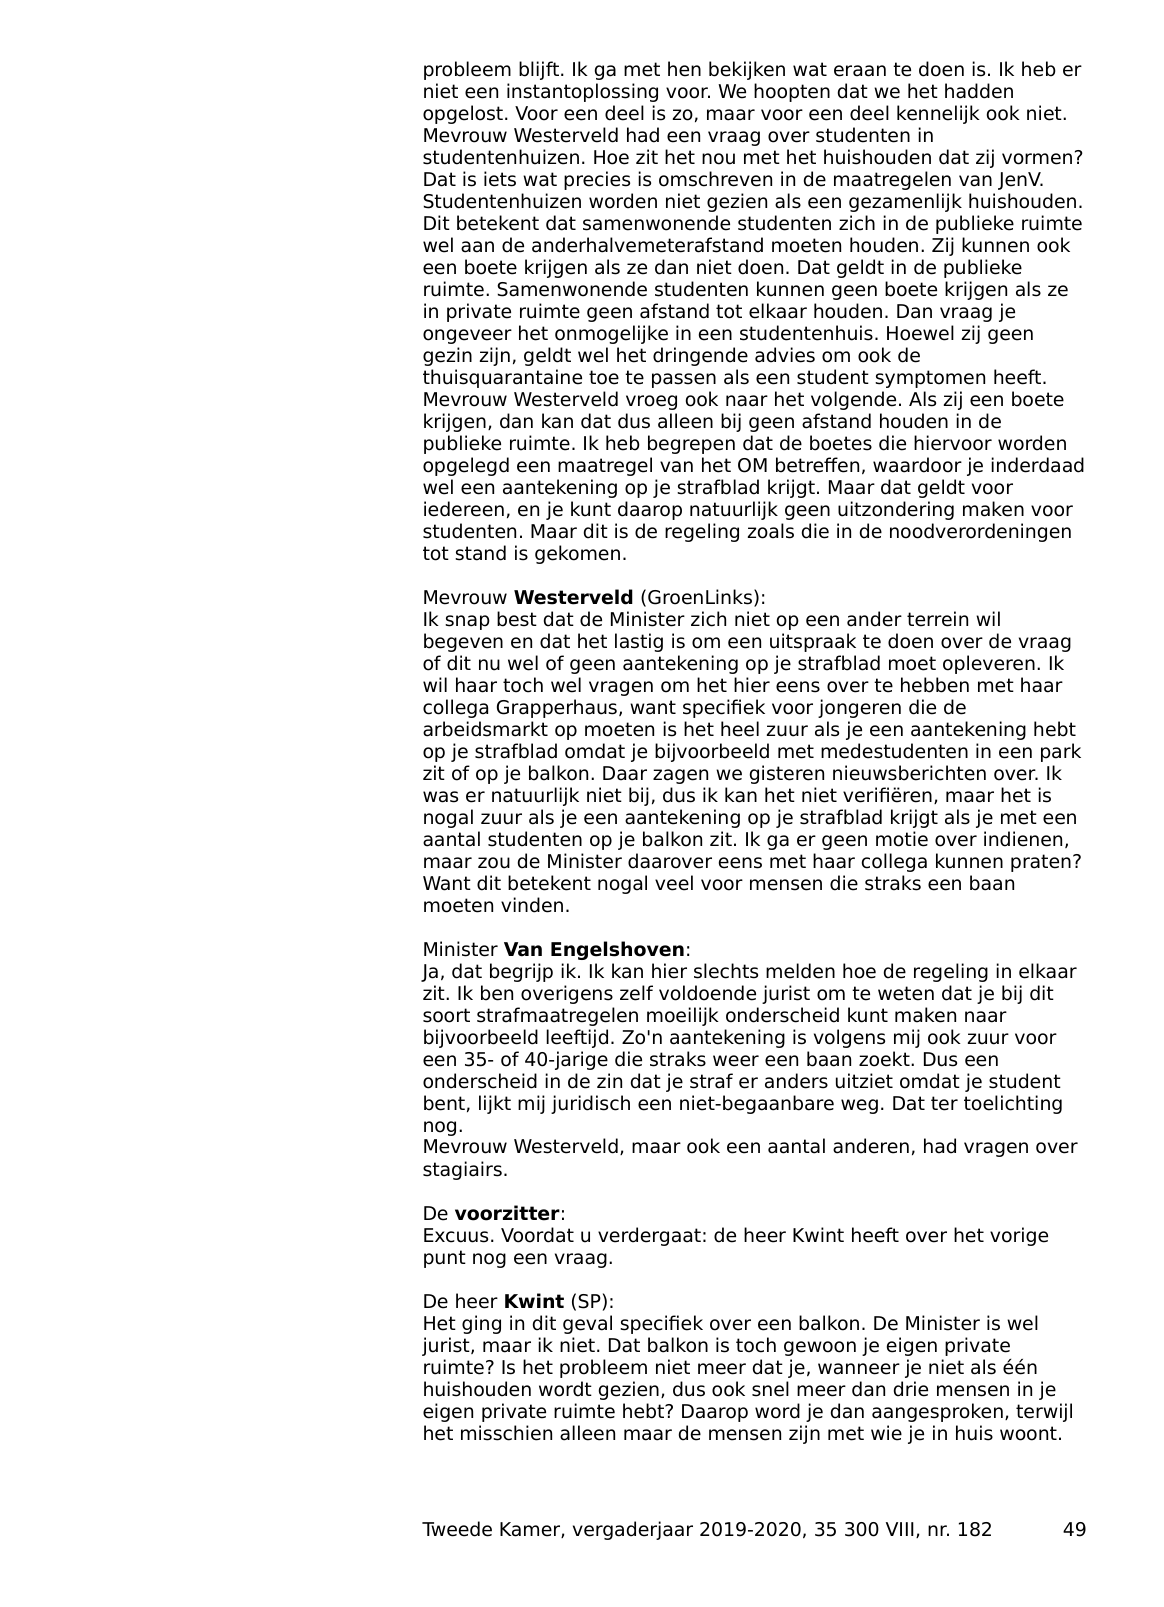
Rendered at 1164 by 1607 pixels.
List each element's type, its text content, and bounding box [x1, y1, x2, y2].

text Het ging in dit geval specifiek over een balkon. De Minister is wel jurist, maar ik niet. Dat balkon is toch gewoon je eigen private ruimte? Is het probleem niet meer dat je, wanneer je niet als één huishouden wordt gezien, dus ook snel meer dan drie mensen in je eigen private ruimte hebt? Daarop word je dan aangesproken, terwijl het misschien alleen maar de mensen zijn met wie je in huis woont. [422, 1313, 1087, 1444]
text Mevrouw Westerveld (GroenLinks): [422, 587, 1087, 609]
text Mevrouw Westerveld had een vraag over studenten in studentenhuizen. Hoe zit het nou met het huishouden dat zij vormen? Dat is iets wat precies is omschreven in de maatregelen van JenV. Studentenhuizen worden niet gezien als een gezamenlijk huishouden. Dit betekent dat samenwonende studenten zich in de publieke ruimte wel aan de anderhalvemeterafstand moeten houden. Zij kunnen ook een boete krijgen als ze dan niet doen. Dat geldt in de publieke ruimte. Samenwonende studenten kunnen geen boete krijgen als ze in private ruimte geen afstand tot elkaar houden. Dan vraag je ongeveer het onmogelijke in een studentenhuis. Hoewel zij geen gezin zijn, geldt wel het dringende advies om ook de thuisquarantaine toe te passen als een student symptomen heeft. Mevrouw Westerveld vroeg ook naar het volgende. Als zij een boete krijgen, dan kan dat dus alleen bij geen afstand houden in de publieke ruimte. Ik heb begrepen dat de boetes die hiervoor worden opgelegd een maatregel van het OM betreffen, waardoor je inderdaad wel een aantekening op je strafblad krijgt. Maar dat geldt voor iedereen, en je kunt daarop natuurlijk geen uitzondering maken voor studenten. Maar dit is de regeling zoals die in de noodverordeningen tot stand is gekomen. [422, 125, 1087, 564]
text probleem blijft. Ik ga met hen bekijken wat eraan te doen is. Ik heb er niet een instantoplossing voor. We hoopten dat we het hadden opgelost. Voor een deel is zo, maar voor een deel kennelijk ook niet. [422, 59, 1087, 125]
text Minister Van Engelshoven: [422, 939, 1087, 961]
text Excuus. Voordat u verdergaat: de heer Kwint heeft over het vorige punt nog een vraag. [422, 1224, 1087, 1268]
text De heer Kwint (SP): [422, 1291, 1087, 1313]
text Ja, dat begrijp ik. Ik kan hier slechts melden hoe de regeling in elkaar zit. Ik ben overigens zelf voldoende jurist om te weten dat je bij dit soort strafmaatregelen moeilijk onderscheid kunt maken naar bijvoorbeeld leeftijd. Zo'n aantekening is volgens mij ook zuur voor een 35- of 40-jarige die straks weer een baan zoekt. Dus een onderscheid in de zin dat je straf er anders uitziet omdat je student bent, lijkt mij juridisch een niet-begaanbare weg. Dat ter toelichting nog. [422, 961, 1087, 1136]
text Ik snap best dat de Minister zich niet op een ander terrein wil begeven en dat het lastig is om een uitspraak te doen over de vraag of dit nu wel of geen aantekening op je strafblad moet opleveren. Ik wil haar toch wel vragen om het hier eens over te hebben met haar collega Grapperhaus, want specifiek voor jongeren die de arbeidsmarkt op moeten is het heel zuur als je een aantekening hebt op je strafblad omdat je bijvoorbeeld met medestudenten in een park zit of op je balkon. Daar zagen we gisteren nieuwsberichten over. Ik was er natuurlijk niet bij, dus ik kan het niet verifiëren, maar het is nogal zuur als je een aantekening op je strafblad krijgt als je met een aantal studenten op je balkon zit. Ik ga er geen motie over indienen, maar zou de Minister daarover eens met haar collega kunnen praten? Want dit betekent nogal veel voor mensen die straks een baan moeten vinden. [422, 609, 1087, 916]
text Mevrouw Westerveld, maar ook een aantal anderen, had vragen over stagiairs. [422, 1136, 1087, 1180]
text De voorzitter: [422, 1203, 1087, 1224]
